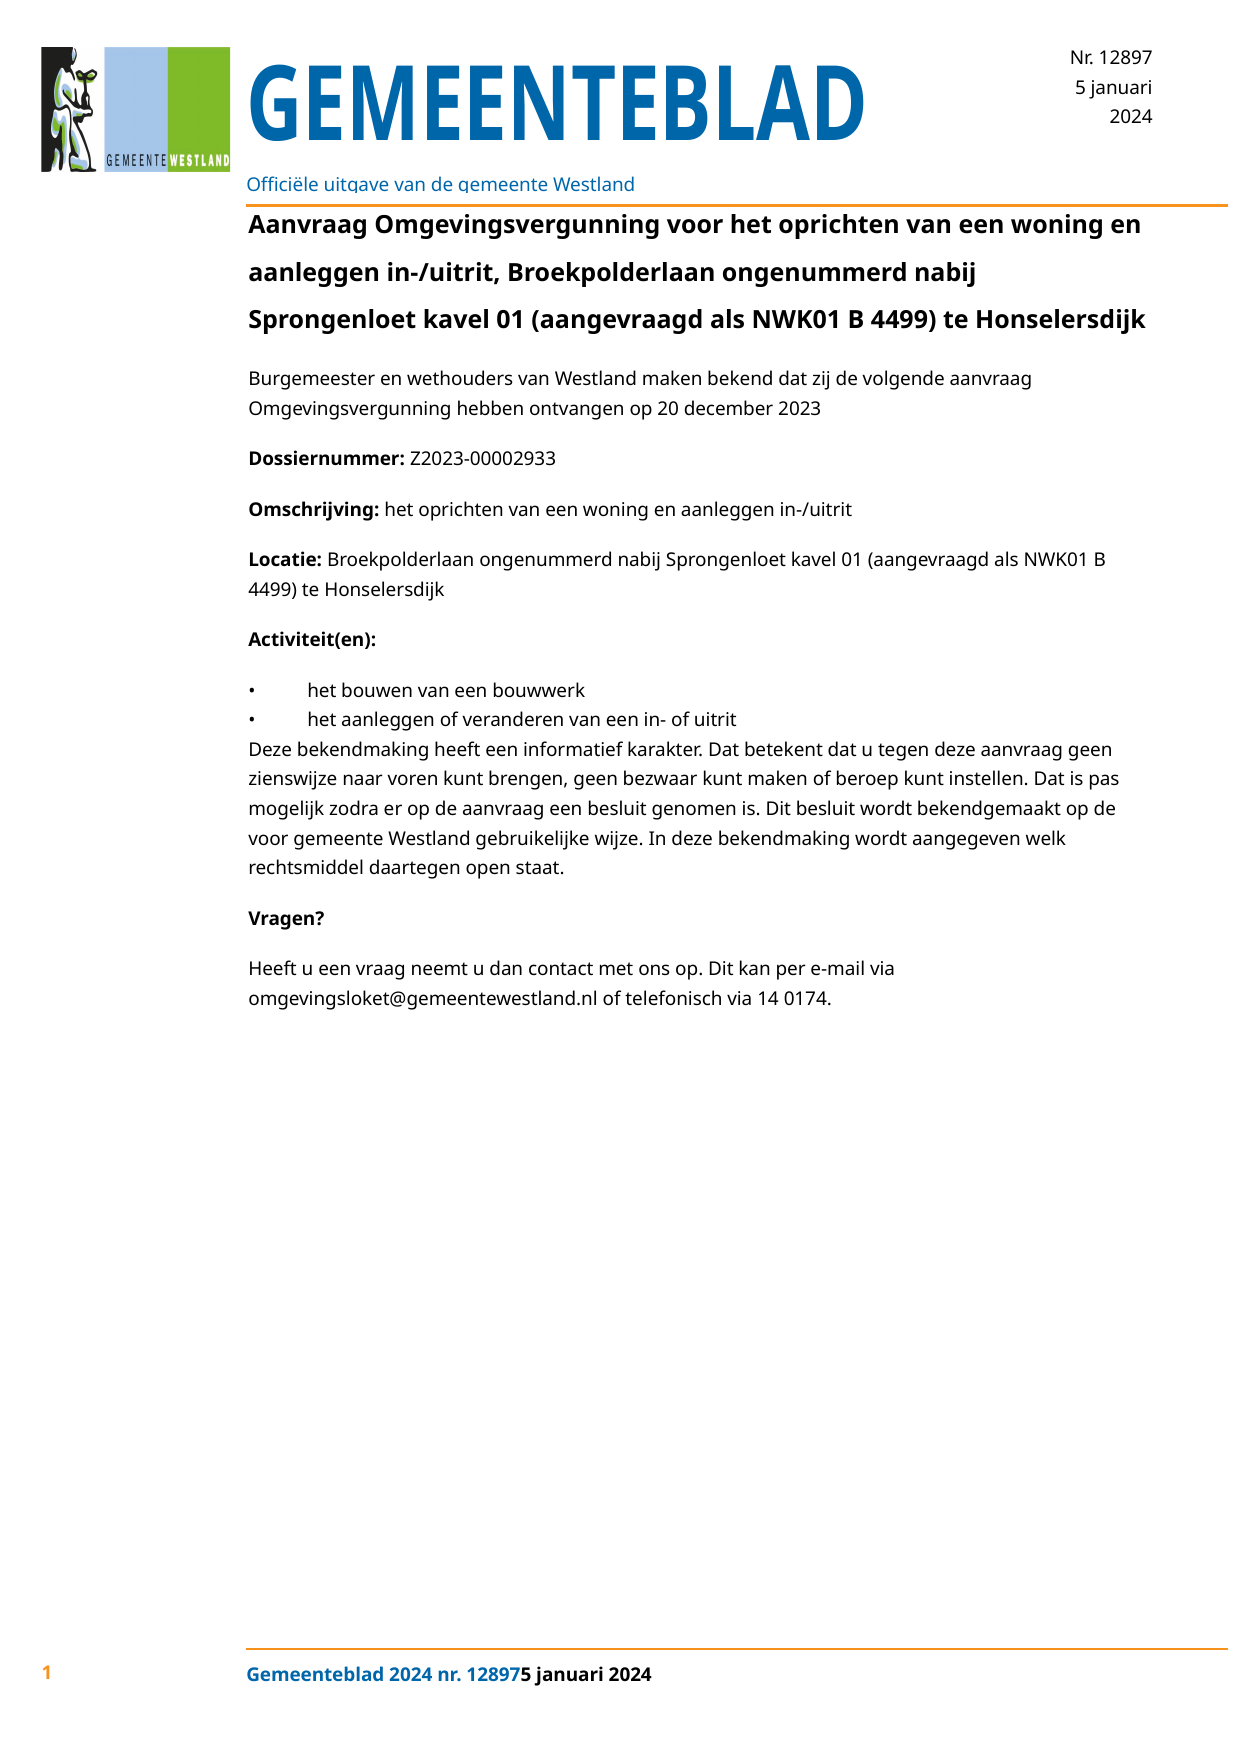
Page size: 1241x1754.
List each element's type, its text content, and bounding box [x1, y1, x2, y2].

text Dossiernummer: Z2023-00002933 [248, 446, 1152, 471]
text Aanvraag Omgevingsvergunning voor het oprichten van een woning en aanleggen in-/uitrit, Broekpolderlaan ongenummerd nabij Sprongenloet kavel 01 (aangevraagd als NWK01 B 4499) te Honselersdijk [248, 207, 1152, 336]
text Deze bekendmaking heeft een informatief karakter. Dat betekent dat u tegen deze aanvraag geen zienswijze naar voren kunt brengen, geen bezwaar kunt maken of beroep kunt instellen. Dat is pas mogelijk zodra er op de aanvraag een besluit genomen is. Dit besluit wordt bekendgemaakt op de voor gemeente Westland gebruikelijke wijze. In deze bekendmaking wordt aangegeven welk rechtsmiddel daartegen open staat. [248, 736, 1152, 880]
list het aanleggen of veranderen van een in- of uitrit [248, 706, 1152, 732]
text Heeft u een vraag neemt u dan contact met ons op. Dit kan per e-mail via omgevingsloket@gemeentewestland.nl of telefonisch via 14 0174. [248, 955, 1152, 1010]
list het bouwen van een bouwwerk [248, 677, 1152, 702]
text Vragen? [248, 905, 1152, 930]
text Omschrijving: het oprichten van een woning en aanleggen in-/uitrit [248, 496, 1152, 522]
text Locatie: Broekpolderlaan ongenummerd nabij Sprongenloet kavel 01 (aangevraagd als NWK01 B 4499) te Honselersdijk [248, 546, 1152, 602]
text Activiteit(en): [248, 626, 1152, 652]
picture [41, 47, 231, 172]
text Burgemeester en wethouders van Westland maken bekend dat zij de volgende aanvraag Omgevingsvergunning hebben ontvangen op 20 december 2023 [248, 366, 1152, 421]
